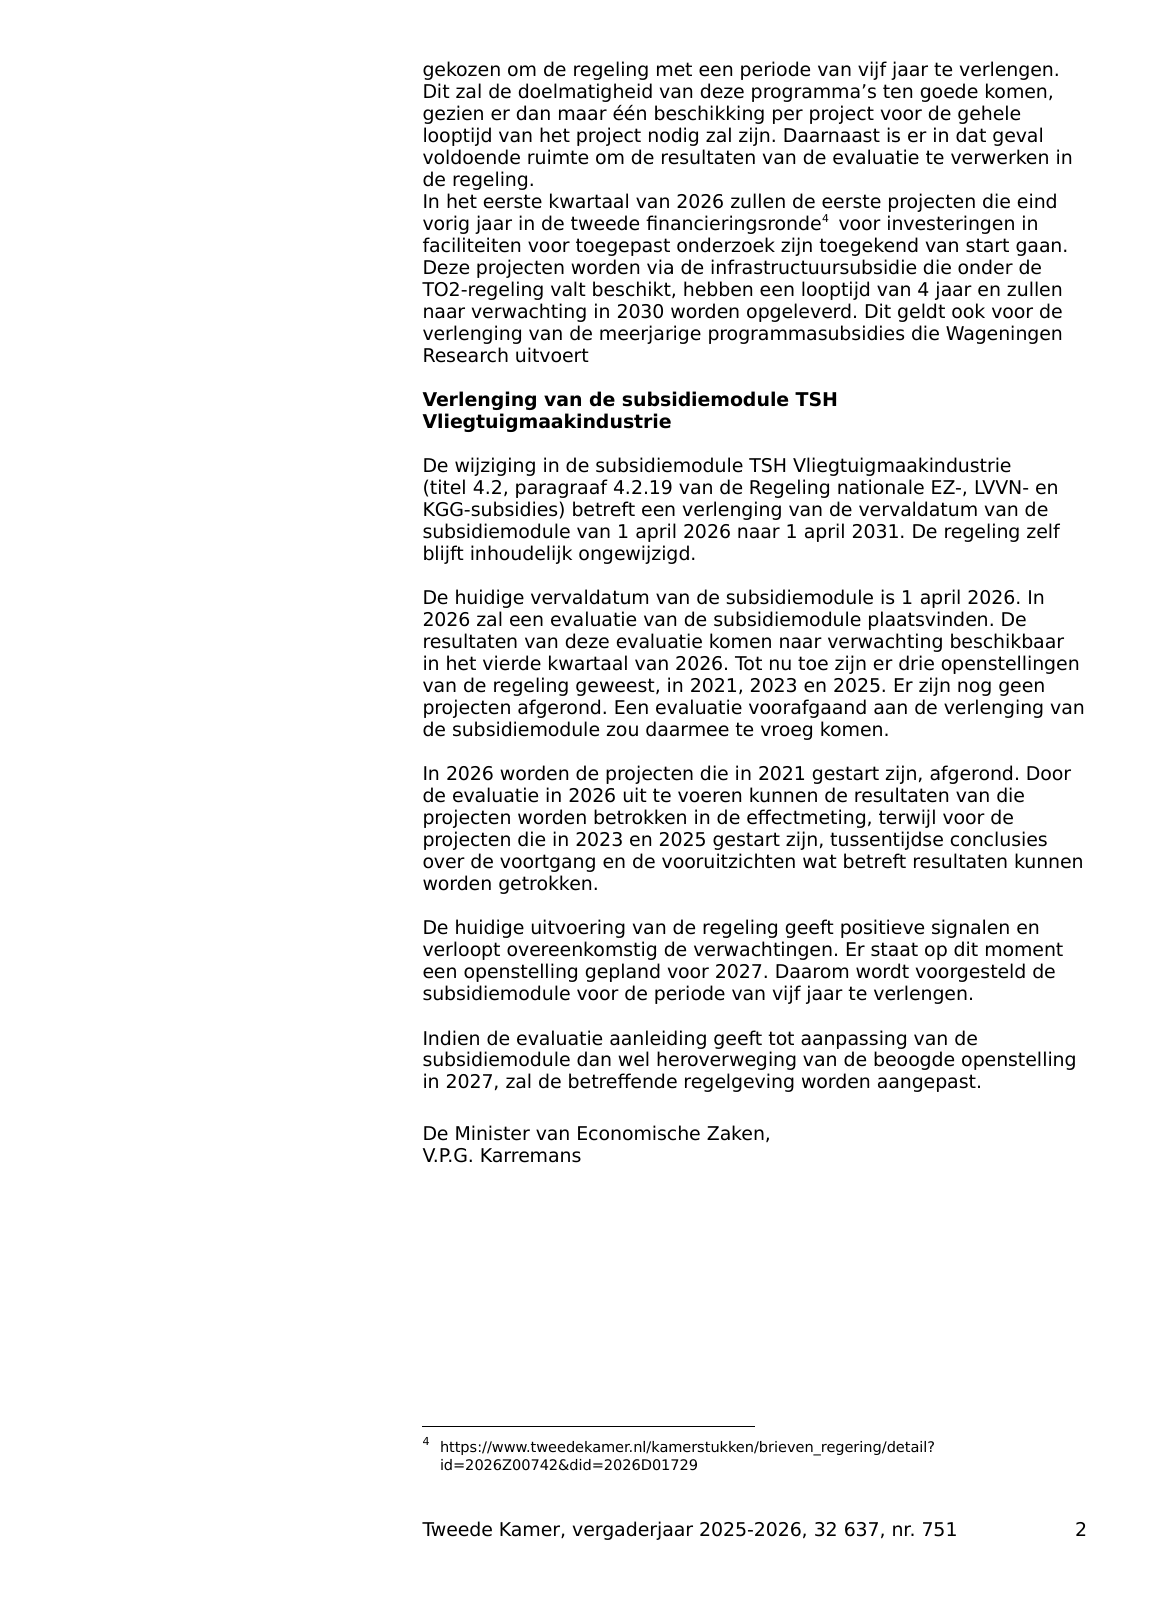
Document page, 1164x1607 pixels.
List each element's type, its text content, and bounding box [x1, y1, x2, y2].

text De wijziging in de subsidiemodule TSH Vliegtuigmaakindustrie (titel 4.2, paragraaf 4.2.19 van de Regeling nationale EZ-, LVVN- en KGG-subsidies) betreft een verlenging van de vervaldatum van de subsidiemodule van 1 april 2026 naar 1 april 2031. De regeling zelf blijft inhoudelijk ongewijzigd. [422, 455, 1087, 565]
text gekozen om de regeling met een periode van vijf jaar te verlengen. Dit zal de doelmatigheid van deze programma’s ten goede komen, gezien er dan maar één beschikking per project voor de gehele looptijd van het project nodig zal zijn. Daarnaast is er in dat geval voldoende ruimte om de resultaten van de evaluatie te verwerken in de regeling. [422, 59, 1087, 191]
text De huidige vervaldatum van de subsidiemodule is 1 april 2026. In 2026 zal een evaluatie van de subsidiemodule plaatsvinden. De resultaten van deze evaluatie komen naar verwachting beschikbaar in het vierde kwartaal van 2026. Tot nu toe zijn er drie openstellingen van de regeling geweest, in 2021, 2023 en 2025. Er zijn nog geen projecten afgerond. Een evaluatie voorafgaand aan de verlenging van de subsidiemodule zou daarmee te vroeg komen. [422, 587, 1087, 741]
subtitle Verlenging van de subsidiemodule TSH Vliegtuigmaakindustrie [422, 389, 1087, 433]
text In 2026 worden de projecten die in 2021 gestart zijn, afgerond. Door de evaluatie in 2026 uit te voeren kunnen de resultaten van die projecten worden betrokken in de effectmeting, terwijl voor de projecten die in 2023 en 2025 gestart zijn, tussentijdse conclusies over de voortgang en de vooruitzichten wat betreft resultaten kunnen worden getrokken. [422, 763, 1087, 895]
text In het eerste kwartaal van 2026 zullen de eerste projecten die eind vorig jaar in de tweede financieringsronde voor investeringen in faciliteiten voor toegepast onderzoek zijn toegekend van start gaan. Deze projecten worden via de infrastructuursubsidie die onder de TO2-regeling valt beschikt, hebben een looptijd van 4 jaar en zullen naar verwachting in 2030 worden opgeleverd. Dit geldt ook voor de verlenging van de meerjarige programmasubsidies die Wageningen Research uitvoert [422, 191, 1087, 367]
text De Minister van Economische Zaken, V.P.G. Karremans [422, 1123, 1087, 1167]
text Indien de evaluatie aanleiding geeft tot aanpassing van de subsidiemodule dan wel heroverweging van de beoogde openstelling in 2027, zal de betreffende regelgeving worden aangepast. [422, 1027, 1087, 1093]
text https://www.tweedekamer.nl/kamerstukken/brieven_regering/detail?id=2026Z00742&did=2026D01729 [422, 1435, 1087, 1474]
text De huidige uitvoering van de regeling geeft positieve signalen en verloopt overeenkomstig de verwachtingen. Er staat op dit moment een openstelling gepland voor 2027. Daarom wordt voorgesteld de subsidiemodule voor de periode van vijf jaar te verlengen. [422, 917, 1087, 1005]
